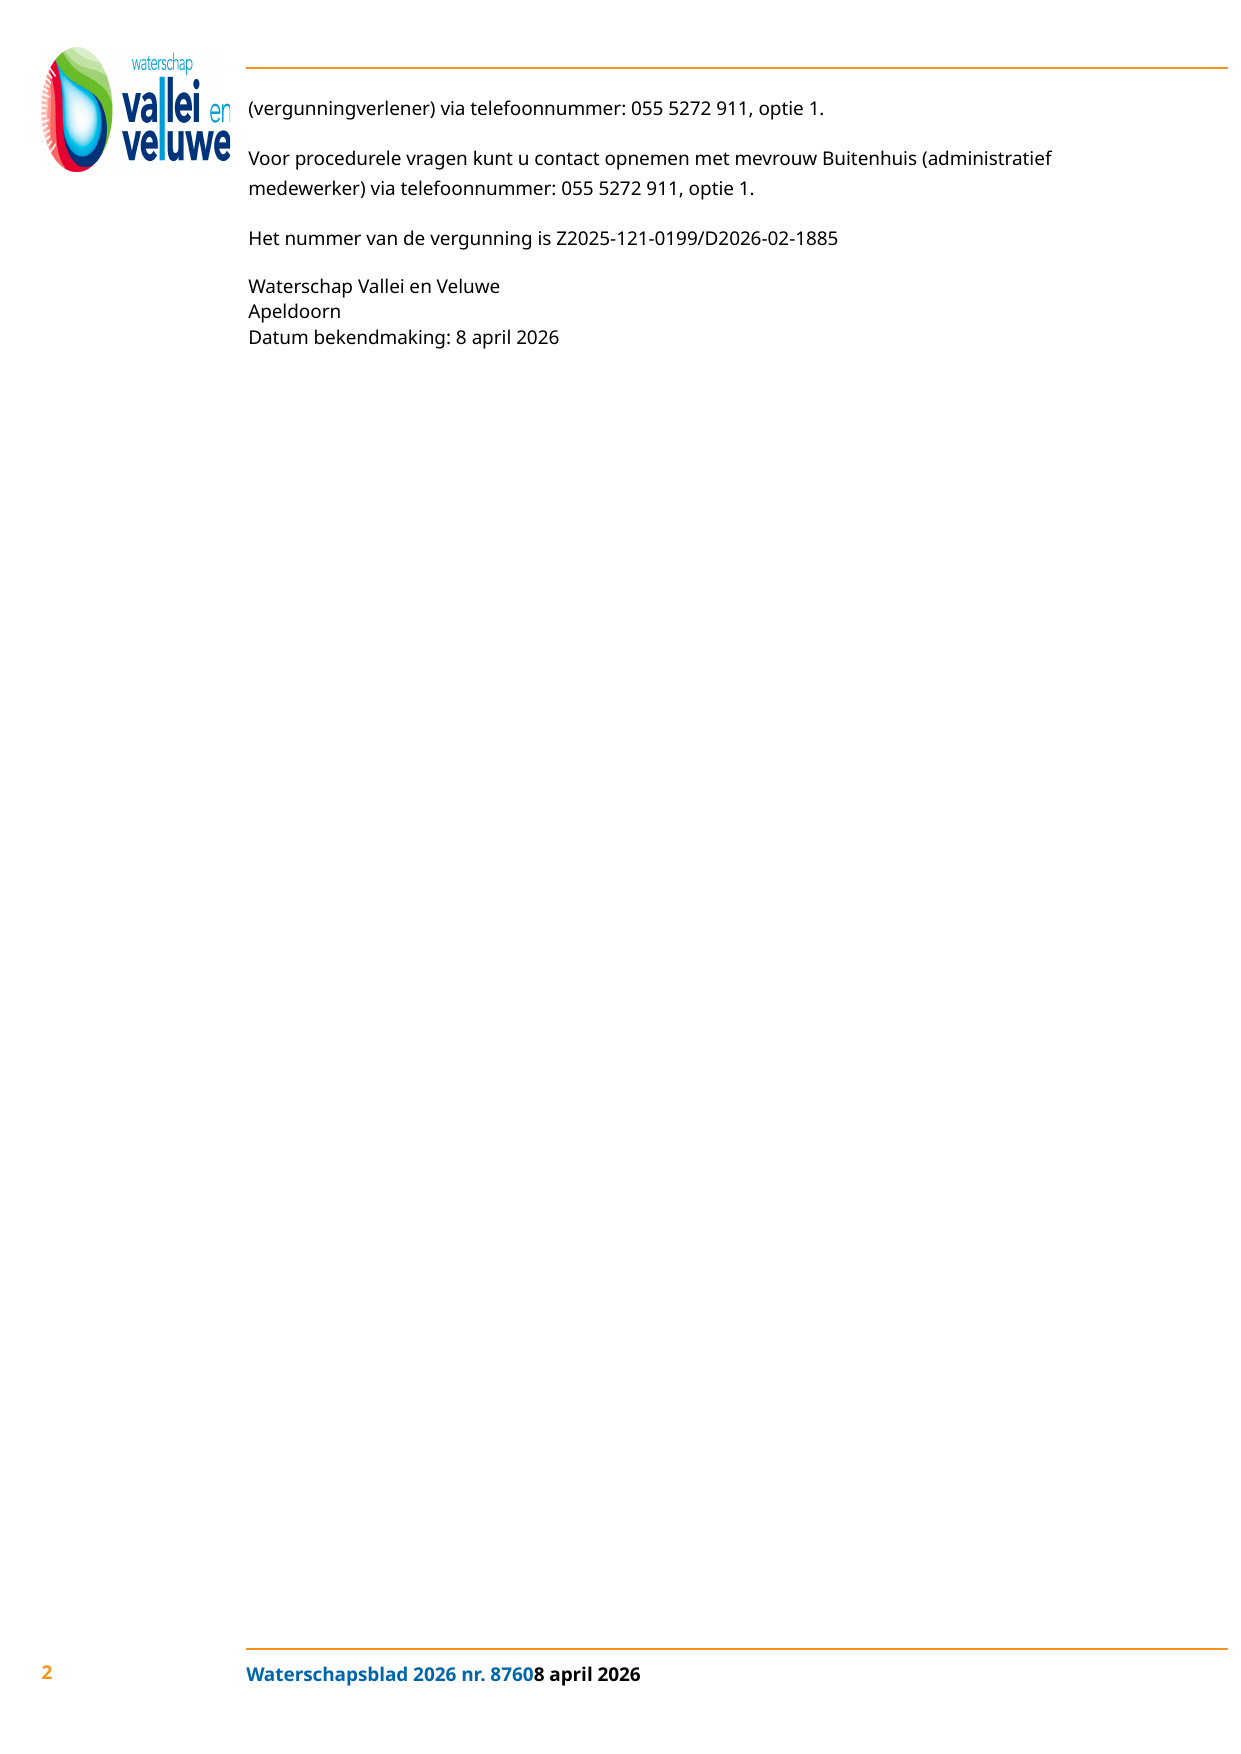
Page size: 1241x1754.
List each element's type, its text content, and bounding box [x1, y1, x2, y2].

text Het nummer van de vergunning is Z2025-121-0199/D2026-02-1885 [248, 225, 1152, 251]
text Datum bekendmaking: 8 april 2026 [248, 324, 1152, 350]
text Waterschap Vallei en Veluwe [248, 273, 1152, 299]
text Apeldoorn [248, 299, 1152, 324]
text (vergunningverlener) via telefoonnummer: 055 5272 911, optie 1. [248, 95, 1152, 121]
text Voor procedurele vragen kunt u contact opnemen met mevrouw Buitenhuis (administratief medewerker) via telefoonnummer: 055 5272 911, optie 1. [248, 145, 1152, 201]
picture [41, 47, 231, 172]
